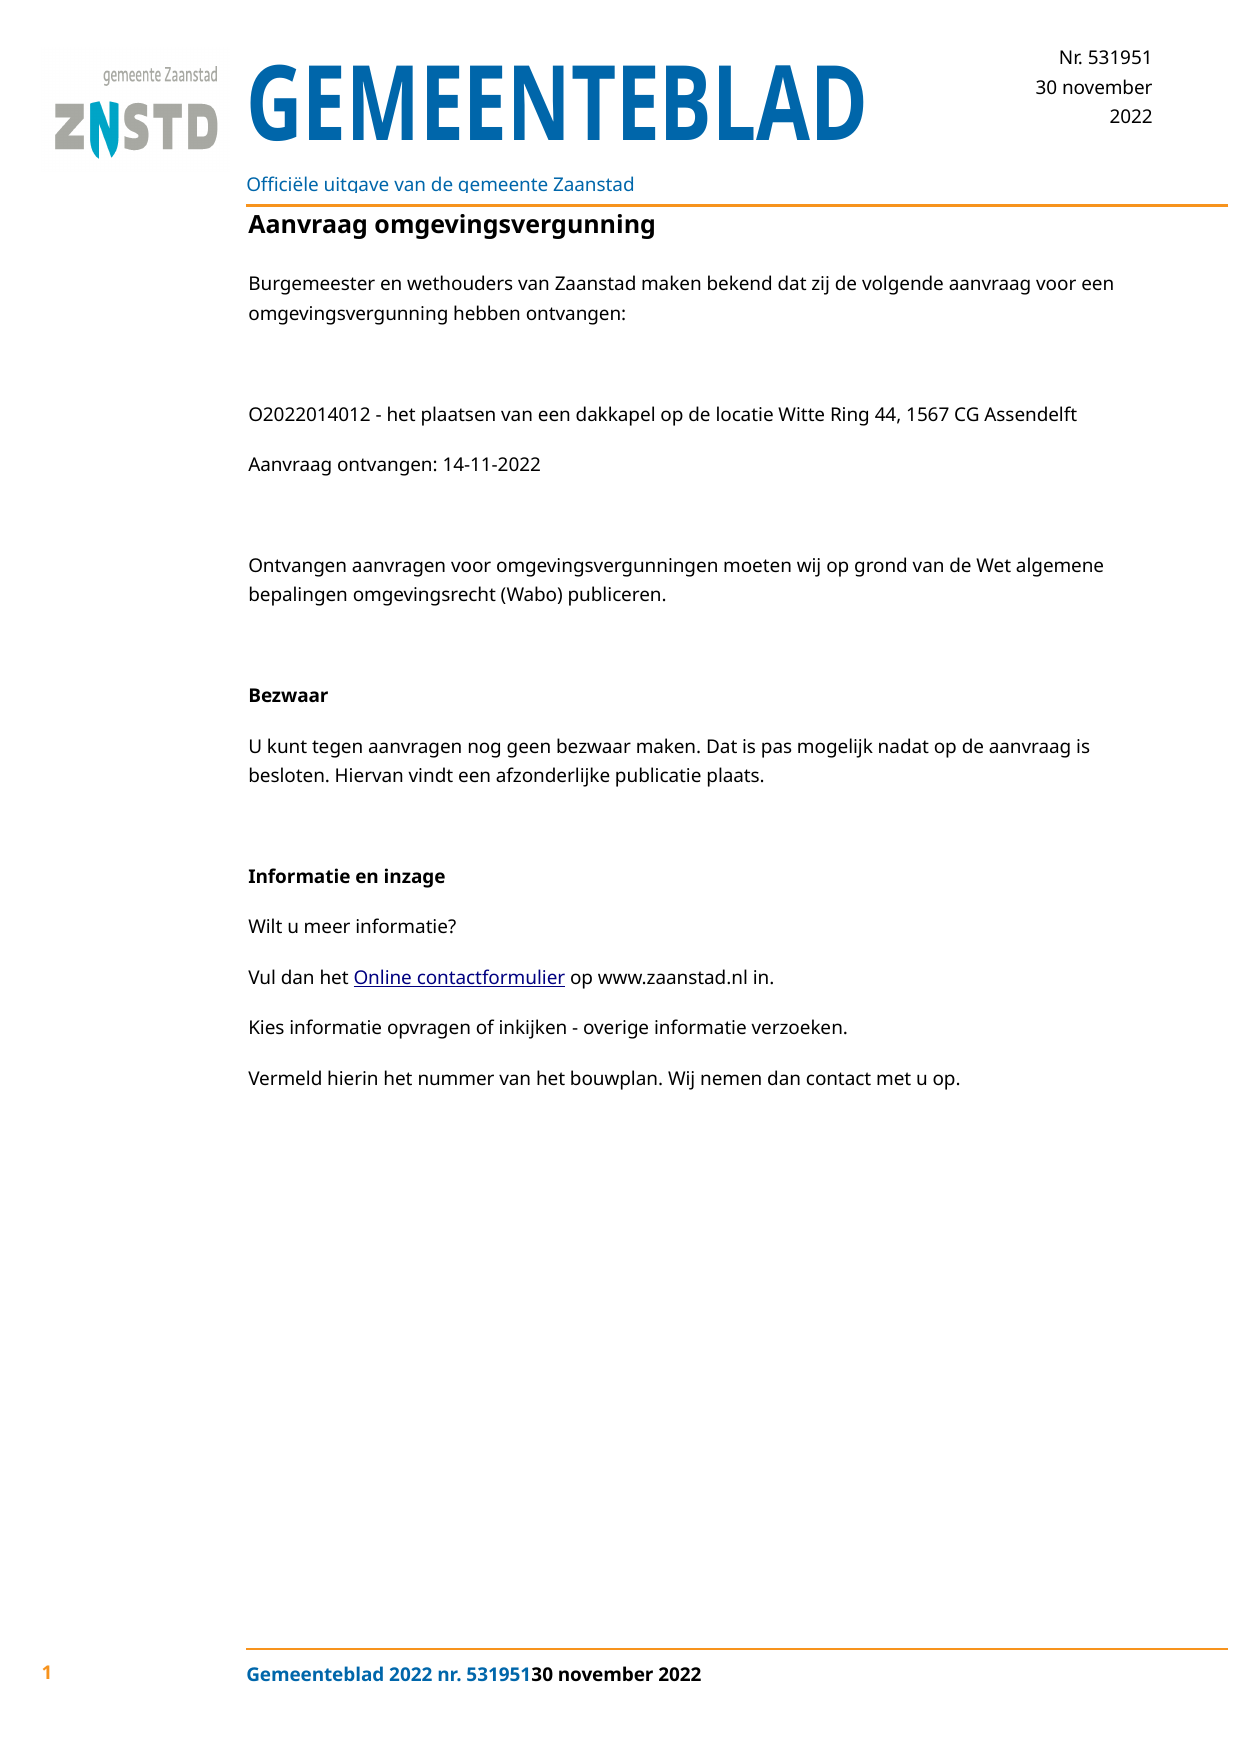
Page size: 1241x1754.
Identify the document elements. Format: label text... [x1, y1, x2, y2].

text Aanvraag ontvangen: 14-11-2022 [248, 451, 1152, 477]
text U kunt tegen aanvragen nog geen bezwaar maken. Dat is pas mogelijk nadat op de aanvraag is besloten. Hiervan vindt een afzonderlijke publicatie plaats. [248, 733, 1152, 788]
text Aanvraag omgevingsvergunning [248, 207, 1152, 241]
text Wilt u meer informatie? [248, 914, 1152, 939]
text Ontvangen aanvragen voor omgevingsvergunningen moeten wij op grond van de Wet algemene bepalingen omgevingsrecht (Wabo) publiceren. [248, 552, 1152, 607]
text Informatie en inzage [248, 863, 1152, 889]
text Burgemeester en wethouders van Zaanstad maken bekend dat zij de volgende aanvraag voor een omgevingsvergunning hebben ontvangen: [248, 270, 1152, 326]
text Kies informatie opvragen of inkijken - overige informatie verzoeken. [248, 1014, 1152, 1040]
text O2022014012 - het plaatsen van een dakkapel op de locatie Witte Ring 44, 1567 CG Assendelft [248, 401, 1152, 426]
text Vermeld hierin het nummer van het bouwplan. Wij nemen dan contact met u op. [248, 1065, 1152, 1091]
text Vul dan het Online contactformulier op www.zaanstad.nl in. [248, 964, 1152, 990]
text Bezwaar [248, 682, 1152, 708]
picture [41, 47, 231, 172]
